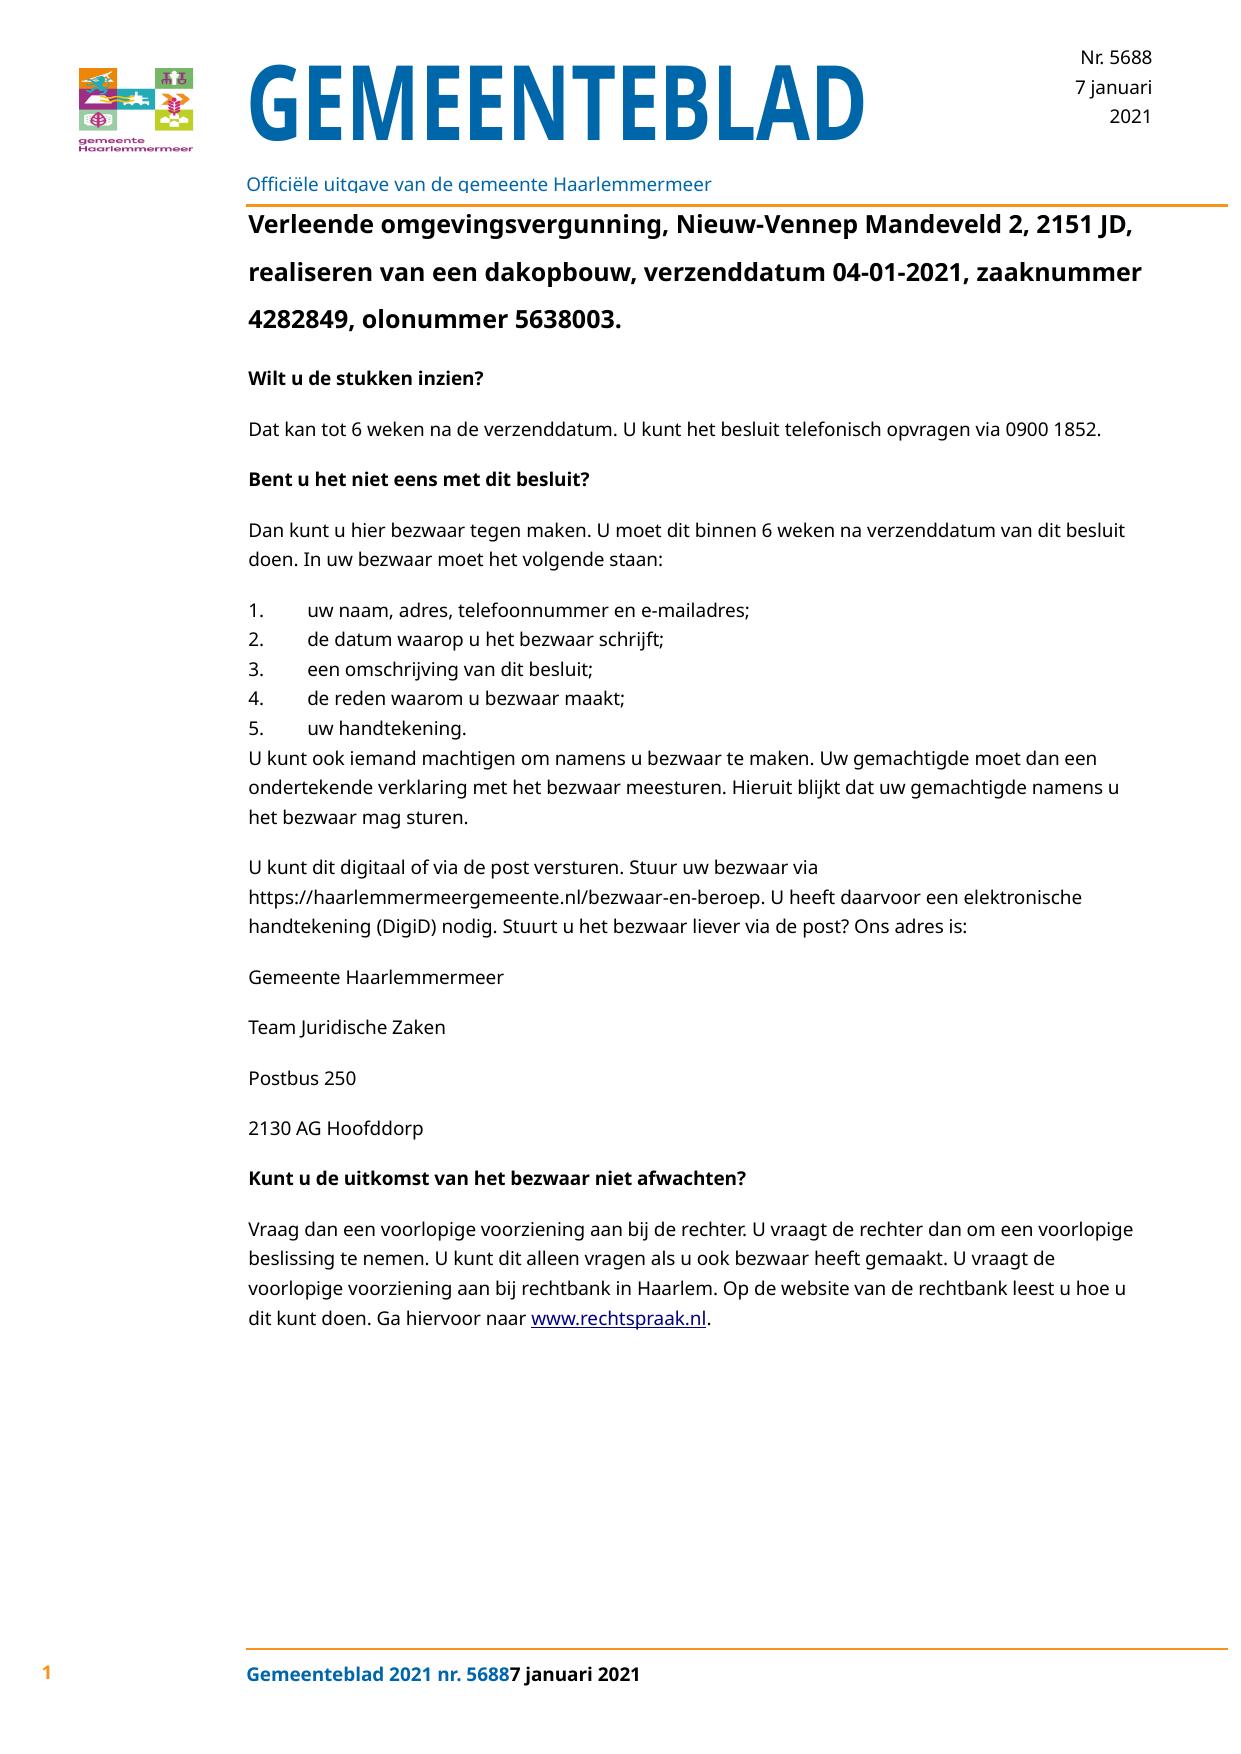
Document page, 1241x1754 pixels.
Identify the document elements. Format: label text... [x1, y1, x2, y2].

text 2130 AG Hoofddorp [248, 1115, 1152, 1141]
text U kunt ook iemand machtigen om namens u bezwaar te maken. Uw gemachtigde moet dan een ondertekende verklaring met het bezwaar meesturen. Hieruit blijkt dat uw gemachtigde namens u het bezwaar mag sturen. [248, 745, 1152, 829]
list de reden waarom u bezwaar maakt; [248, 686, 1152, 711]
list de datum waarop u het bezwaar schrijft; [248, 626, 1152, 652]
text Vraag dan een voorlopige voorziening aan bij de rechter. U vraagt de rechter dan om een voorlopige beslissing te nemen. U kunt dit alleen vragen als u ook bezwaar heeft gemaakt. U vraagt de voorlopige voorziening aan bij rechtbank in Haarlem. Op de website van de rechtbank leest u hoe u dit kunt doen. Ga hiervoor naar www.rechtspraak.nl. [248, 1216, 1152, 1330]
text U kunt dit digitaal of via de post versturen. Stuur uw bezwaar via https://haarlemmermeergemeente.nl/bezwaar-en-beroep. U heeft daarvoor een elektronische handtekening (DigiD) nodig. Stuurt u het bezwaar liever via de post? Ons adres is: [248, 854, 1152, 939]
text Team Juridische Zaken [248, 1014, 1152, 1040]
text Gemeente Haarlemmermeer [248, 964, 1152, 989]
text Bent u het niet eens met dit besluit? [248, 466, 1152, 492]
list een omschrijving van dit besluit; [248, 656, 1152, 682]
text Kunt u de uitkomst van het bezwaar niet afwachten? [248, 1166, 1152, 1191]
text Verleende omgevingsvergunning, Nieuw-Vennep Mandeveld 2, 2151 JD, realiseren van een dakopbouw, verzenddatum 04-01-2021, zaaknummer 4282849, olonummer 5638003. [248, 207, 1152, 336]
picture [41, 47, 231, 172]
text Dat kan tot 6 weken na de verzenddatum. U kunt het besluit telefonisch opvragen via 0900 1852. [248, 416, 1152, 442]
text Dan kunt u hier bezwaar tegen maken. U moet dit binnen 6 weken na verzenddatum van dit besluit doen. In uw bezwaar moet het volgende staan: [248, 517, 1152, 572]
text Wilt u de stukken inzien? [248, 366, 1152, 391]
list uw handtekening. [248, 715, 1152, 741]
text Postbus 250 [248, 1065, 1152, 1090]
list uw naam, adres, telefoonnummer en e-mailadres; [248, 597, 1152, 622]
